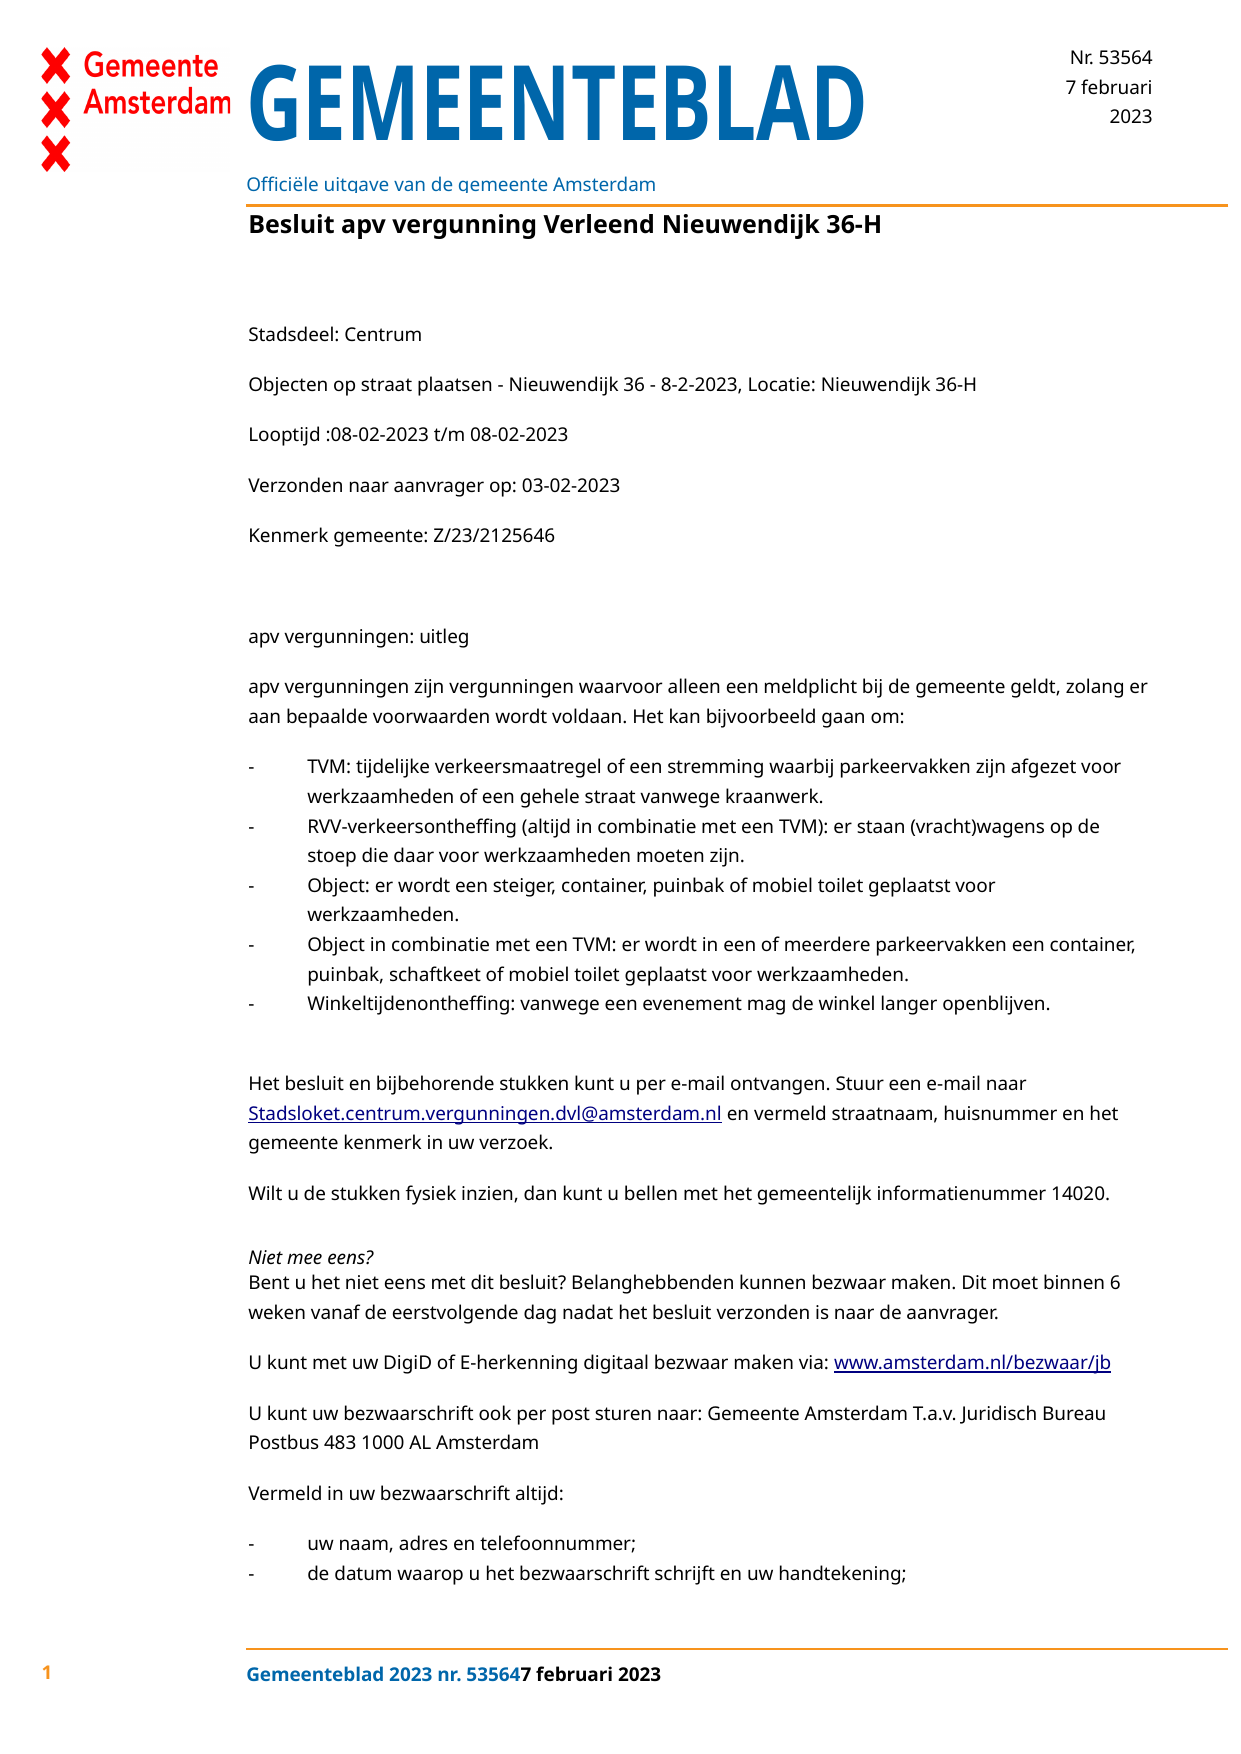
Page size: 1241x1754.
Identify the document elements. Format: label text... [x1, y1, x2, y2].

list Object: er wordt een steiger, container, puinbak of mobiel toilet geplaatst voor werkzaamheden. [248, 872, 1152, 927]
text Looptijd :08-02-2023 t/m 08-02-2023 [248, 422, 1152, 447]
text Bent u het niet eens met dit besluit? Belanghebbenden kunnen bezwaar maken. Dit moet binnen 6 weken vanaf de eerstvolgende dag nadat het besluit verzonden is naar de aanvrager. [248, 1269, 1152, 1325]
text U kunt uw bezwaarschrift ook per post sturen naar: Gemeente Amsterdam T.a.v. Juridisch Bureau Postbus 483 1000 AL Amsterdam [248, 1400, 1152, 1455]
text Verzonden naar aanvrager op: 03-02-2023 [248, 472, 1152, 498]
text Kenmerk gemeente: Z/23/2125646 [248, 522, 1152, 548]
text Vermeld in uw bezwaarschrift altijd: [248, 1480, 1152, 1506]
text Het besluit en bijbehorende stukken kunt u per e-mail ontvangen. Stuur een e-mail naar Stadsloket.centrum.vergunningen.dvl@amsterdam.nl en vermeld straatnaam, huisnummer en het gemeente kenmerk in uw verzoek. [248, 1070, 1152, 1155]
text apv vergunningen zijn vergunningen waarvoor alleen een meldplicht bij de gemeente geldt, zolang er aan bepaalde voorwaarden wordt voldaan. Het kan bijvoorbeeld gaan om: [248, 674, 1152, 729]
list Object in combinatie met een TVM: er wordt in een of meerdere parkeervakken een container, puinbak, schaftkeet of mobiel toilet geplaatst voor werkzaamheden. [248, 931, 1152, 986]
text Besluit apv vergunning Verleend Nieuwendijk 36-H [248, 207, 1152, 241]
list RVV-verkeersontheffing (altijd in combinatie met een TVM): er staan (vracht)wagens op de stoep die daar voor werkzaamheden moeten zijn. [248, 813, 1152, 868]
text Objecten op straat plaatsen - Nieuwendijk 36 - 8-2-2023, Locatie: Nieuwendijk 36-H [248, 371, 1152, 397]
list uw naam, adres en telefoonnummer; [248, 1530, 1152, 1556]
list TVM: tijdelijke verkeersmaatregel of een stremming waarbij parkeervakken zijn afgezet voor werkzaamheden of een gehele straat vanwege kraanwerk. [248, 754, 1152, 809]
list Winkeltijdenontheffing: vanwege een evenement mag de winkel langer openblijven. [248, 990, 1152, 1016]
list de datum waarop u het bezwaarschrift schrijft en uw handtekening; [248, 1560, 1152, 1586]
text U kunt met uw DigiD of E-herkenning digitaal bezwaar maken via: www.amsterdam.nl/bezwaar/jb [248, 1349, 1152, 1375]
text apv vergunningen: uitleg [248, 623, 1152, 649]
picture [41, 47, 231, 172]
text Stadsdeel: Centrum [248, 321, 1152, 346]
text Niet mee eens? [248, 1244, 1152, 1269]
text Wilt u de stukken fysiek inzien, dan kunt u bellen met het gemeentelijk informatienummer 14020. [248, 1180, 1152, 1206]
